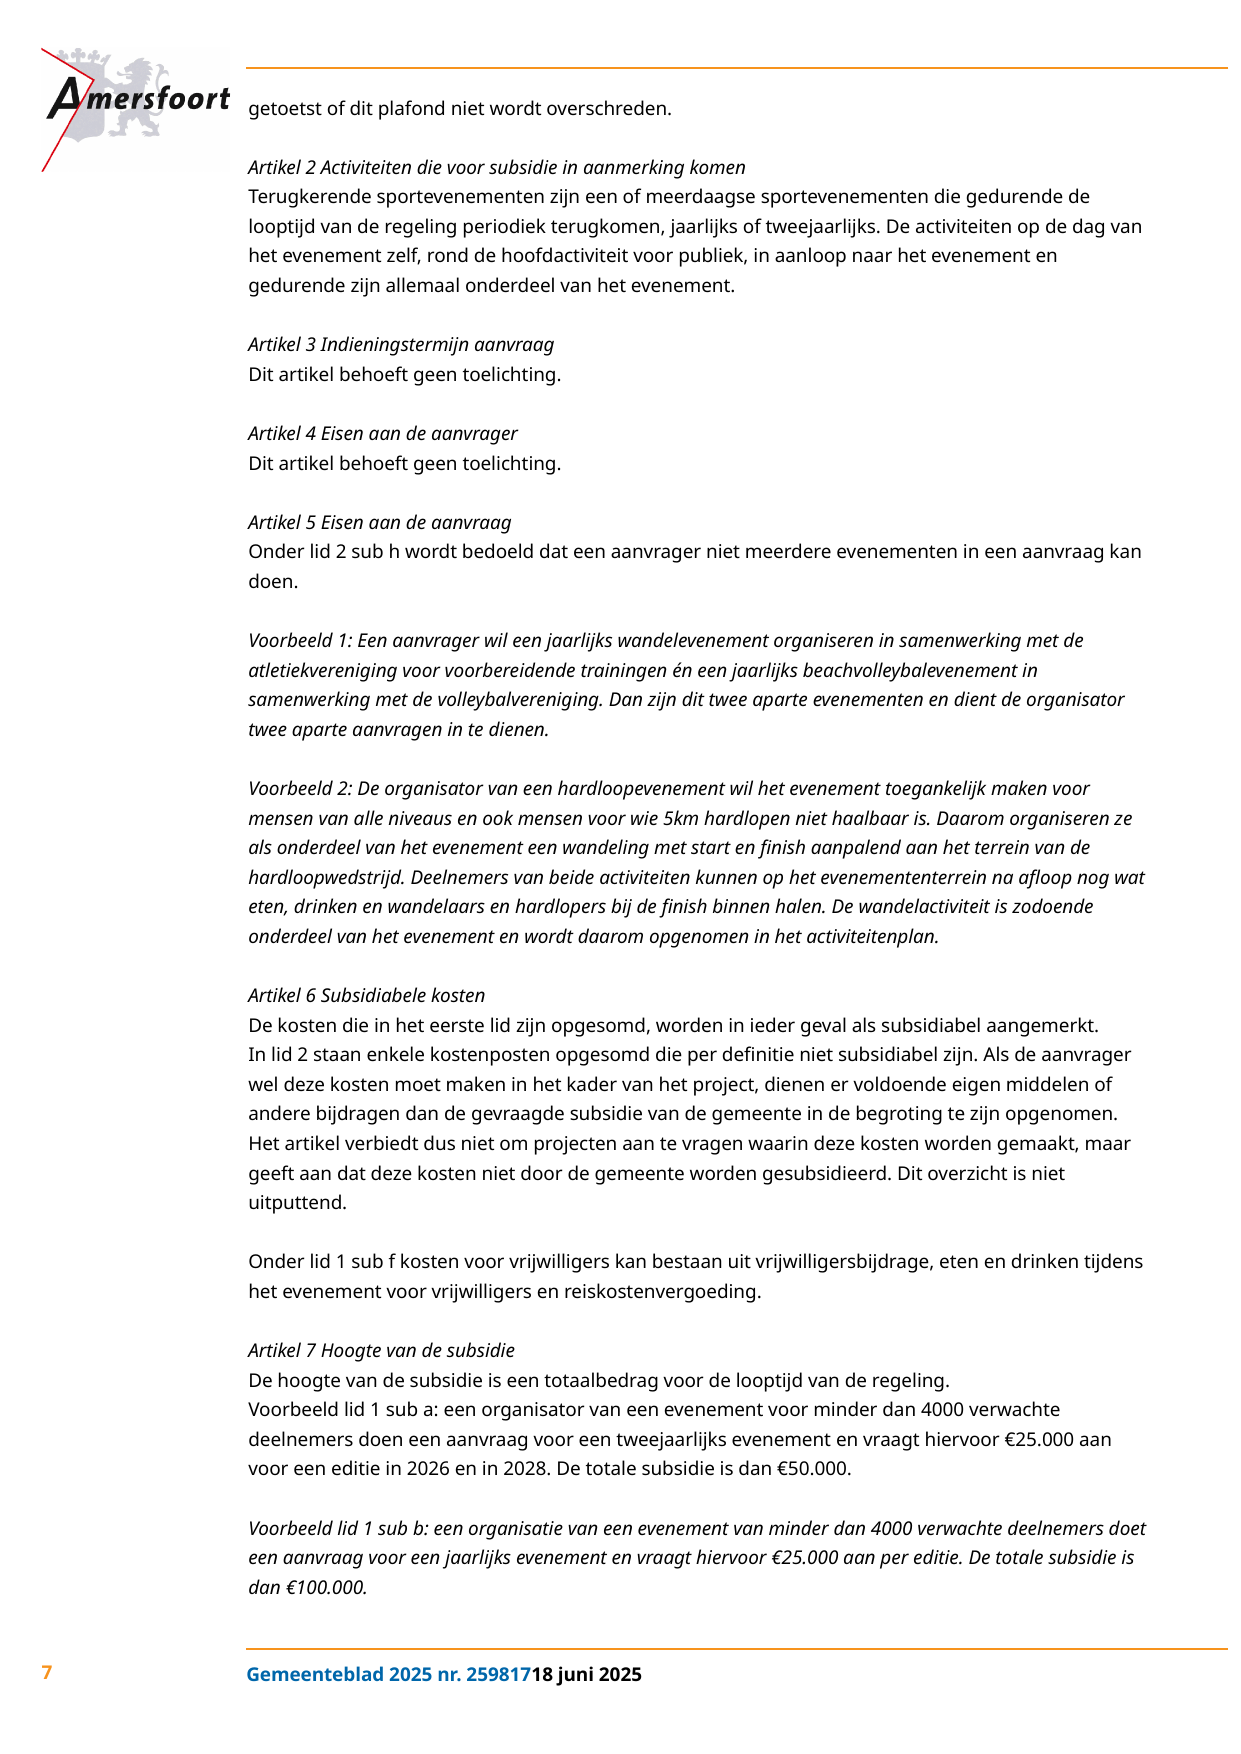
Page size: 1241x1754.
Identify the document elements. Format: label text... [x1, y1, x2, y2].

text Artikel 6 Subsidiabele kosten [248, 982, 1152, 1008]
text Voorbeeld 2: De organisator van een hardloopevenement wil het evenement toegankelijk maken voor mensen van alle niveaus en ook mensen voor wie 5km hardlopen niet haalbaar is. Daarom organiseren ze als onderdeel van het evenement een wandeling met start en finish aanpalend aan het terrein van de hardloopwedstrijd. Deelnemers van beide activiteiten kunnen op het evenemententerrein na afloop nog wat eten, drinken en wandelaars en hardlopers bij de finish binnen halen. De wandelactiviteit is zodoende onderdeel van het evenement en wordt daarom opgenomen in het activiteitenplan. [248, 775, 1152, 949]
text Artikel 7 Hoogte van de subsidie [248, 1337, 1152, 1363]
text Voorbeeld lid 1 sub a: een organisator van een evenement voor minder dan 4000 verwachte deelnemers doen een aanvraag voor een tweejaarlijks evenement en vraagt hiervoor €25.000 aan voor een editie in 2026 en in 2028. De totale subsidie is dan €50.000. [248, 1396, 1152, 1481]
text In lid 2 staan enkele kostenposten opgesomd die per definitie niet subsidiabel zijn. Als de aanvrager wel deze kosten moet maken in het kader van het project, dienen er voldoende eigen middelen of andere bijdragen dan de gevraagde subsidie van de gemeente in de begroting te zijn opgenomen. Het artikel verbiedt dus niet om projecten aan te vragen waarin deze kosten worden gemaakt, maar geeft aan dat deze kosten niet door de gemeente worden gesubsidieerd. Dit overzicht is niet uitputtend. [248, 1041, 1152, 1215]
text Dit artikel behoeft geen toelichting. [248, 361, 1152, 387]
text Dit artikel behoeft geen toelichting. [248, 450, 1152, 476]
text Artikel 4 Eisen aan de aanvrager [248, 420, 1152, 446]
picture [41, 47, 231, 172]
text Artikel 2 Activiteiten die voor subsidie in aanmerking komen [248, 154, 1152, 180]
text Artikel 5 Eisen aan de aanvraag [248, 509, 1152, 535]
text Artikel 3 Indieningstermijn aanvraag [248, 331, 1152, 357]
text Onder lid 1 sub f kosten voor vrijwilligers kan bestaan uit vrijwilligersbijdrage, eten en drinken tijdens het evenement voor vrijwilligers en reiskostenvergoeding. [248, 1248, 1152, 1304]
text Voorbeeld 1: Een aanvrager wil een jaarlijks wandelevenement organiseren in samenwerking met de atletiekvereniging voor voorbereidende trainingen én een jaarlijks beachvolleybalevenement in samenwerking met de volleybalvereniging. Dan zijn dit twee aparte evenementen en dient de organisator twee aparte aanvragen in te dienen. [248, 627, 1152, 742]
text Voorbeeld lid 1 sub b: een organisatie van een evenement van minder dan 4000 verwachte deelnemers doet een aanvraag voor een jaarlijks evenement en vraagt hiervoor €25.000 aan per editie. De totale subsidie is dan €100.000. [248, 1515, 1152, 1600]
text getoetst of dit plafond niet wordt overschreden. [248, 95, 1152, 121]
text De kosten die in het eerste lid zijn opgesomd, worden in ieder geval als subsidiabel aangemerkt. [248, 1012, 1152, 1038]
text Terugkerende sportevenementen zijn een of meerdaagse sportevenementen die gedurende de looptijd van de regeling periodiek terugkomen, jaarlijks of tweejaarlijks. De activiteiten op de dag van het evenement zelf, rond de hoofdactiviteit voor publiek, in aanloop naar het evenement en gedurende zijn allemaal onderdeel van het evenement. [248, 183, 1152, 298]
text De hoogte van de subsidie is een totaalbedrag voor de looptijd van de regeling. [248, 1367, 1152, 1393]
text Onder lid 2 sub h wordt bedoeld dat een aanvrager niet meerdere evenementen in een aanvraag kan doen. [248, 538, 1152, 594]
